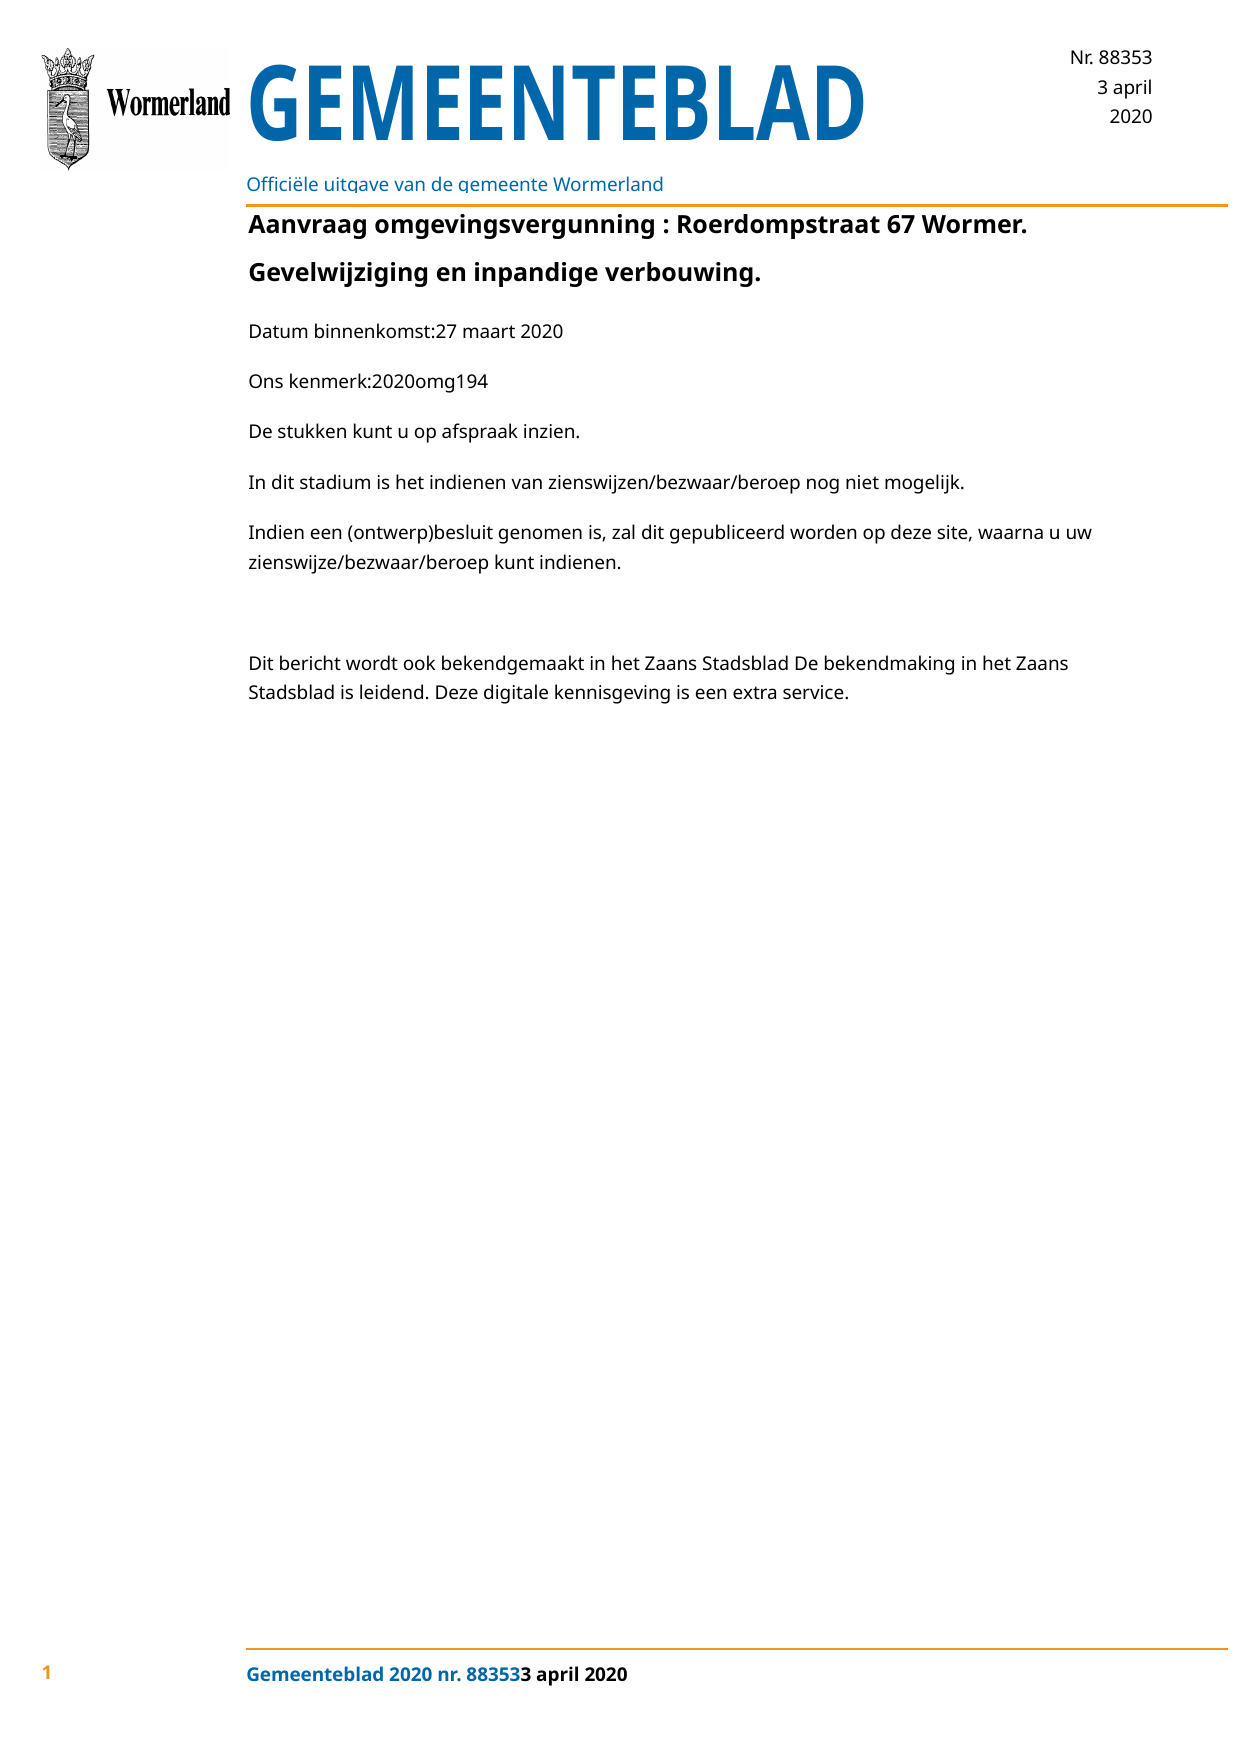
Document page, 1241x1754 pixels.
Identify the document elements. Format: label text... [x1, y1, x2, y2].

text Indien een (ontwerp)besluit genomen is, zal dit gepubliceerd worden op deze site, waarna u uw zienswijze/bezwaar/beroep kunt indienen. [248, 519, 1152, 575]
text Ons kenmerk:2020omg194 [248, 368, 1152, 394]
text Aanvraag omgevingsvergunning : Roerdompstraat 67 Wormer. Gevelwijziging en inpandige verbouwing. [248, 207, 1152, 288]
text Dit bericht wordt ook bekendgemaakt in het Zaans Stadsblad De bekendmaking in het Zaans Stadsblad is leidend. Deze digitale kennisgeving is een extra service. [248, 650, 1152, 705]
text De stukken kunt u op afspraak inzien. [248, 419, 1152, 444]
text In dit stadium is het indienen van zienswijzen/bezwaar/beroep nog niet mogelijk. [248, 469, 1152, 495]
picture [41, 47, 231, 172]
text Datum binnenkomst:27 maart 2020 [248, 318, 1152, 344]
